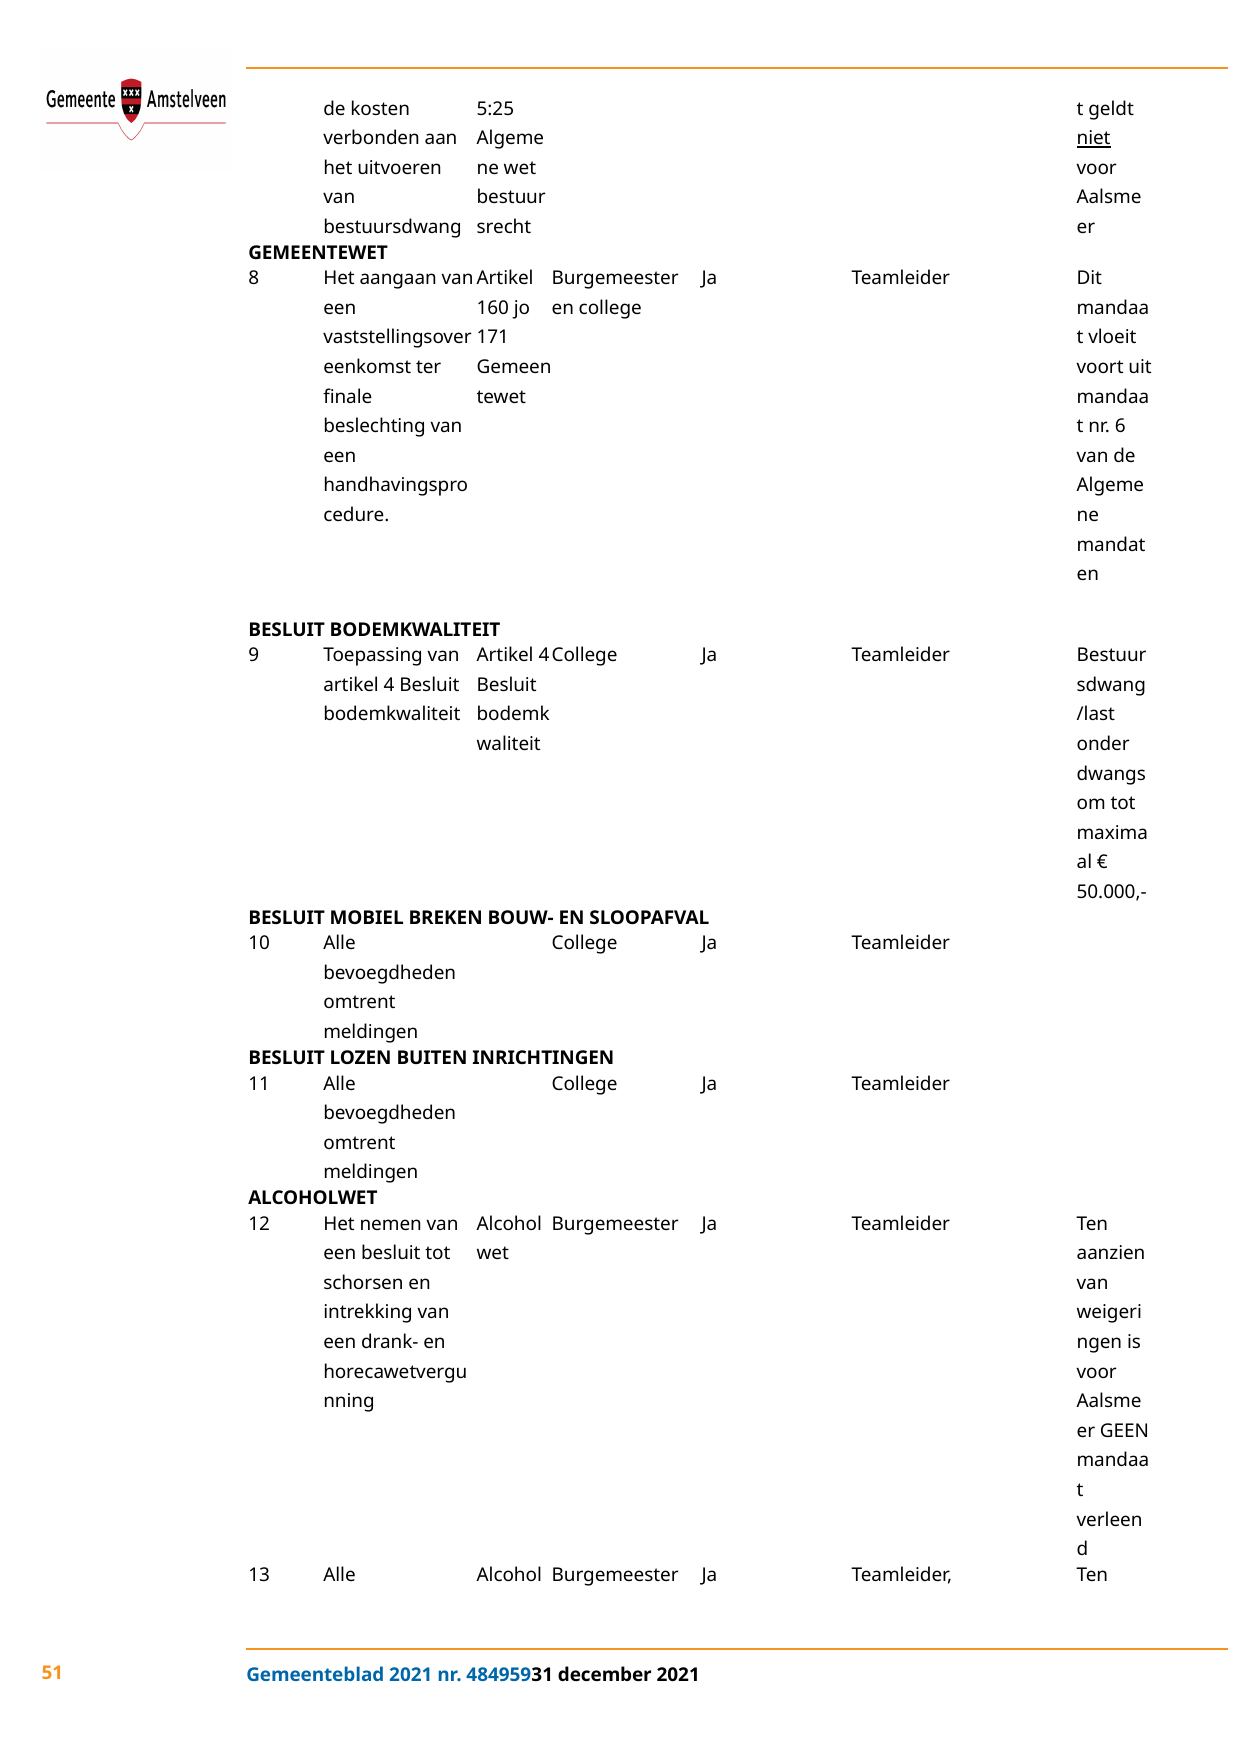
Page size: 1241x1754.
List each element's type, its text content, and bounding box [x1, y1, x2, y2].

table_cell Het nemen van een besluit tot schorsen en intrekking van een drank- en horecawetvergunning [323, 1210, 476, 1561]
table_cell [248, 95, 323, 239]
table_cell Artikel 4 Besluit bodemkwaliteit [476, 641, 551, 904]
table_cell Artikel 160 jo 171 Gemeentewet [476, 265, 551, 616]
table_cell GEMEENTEWET [248, 239, 1152, 264]
picture [41, 47, 231, 172]
table_cell Alcohol [476, 1561, 551, 1587]
table_cell Alle bevoegdheden omtrent meldingen [323, 930, 476, 1044]
table_cell Ten [1076, 1561, 1152, 1587]
table_cell BESLUIT BODEMKWALITEIT [248, 616, 1152, 641]
table_cell 8 [248, 265, 323, 616]
table_cell Ja [701, 265, 851, 616]
table_cell Ja [701, 1210, 851, 1561]
table_cell Toepassing van artikel 4 Besluit bodemkwaliteit [323, 641, 476, 904]
table_cell Teamleider, [851, 1561, 1076, 1587]
table_cell Teamleider [851, 1210, 1076, 1561]
table_cell [851, 95, 1076, 239]
table_cell Dit mandaat vloeit voort uit mandaat nr. 6 van de Algemene mandaten [1076, 265, 1152, 616]
table_cell 10 [248, 930, 323, 1044]
table_cell Alle [323, 1561, 476, 1587]
table_cell 12 [248, 1210, 323, 1561]
table_cell Bestuursdwang/last onder dwangsom tot maximaal € 50.000,- [1076, 641, 1152, 904]
table_cell College [551, 641, 701, 904]
table_cell Alle bevoegdheden omtrent meldingen [323, 1070, 476, 1184]
table_cell Ja [701, 930, 851, 1044]
table_cell College [551, 930, 701, 1044]
table_cell Ja [701, 1561, 851, 1587]
table_cell 9 [248, 641, 323, 904]
table_cell [1076, 930, 1152, 1044]
table_cell Ja [701, 1070, 851, 1184]
table_cell Teamleider [851, 265, 1076, 616]
table_cell [701, 95, 851, 239]
table_cell Teamleider [851, 930, 1076, 1044]
table_cell Alcoholwet [476, 1210, 551, 1561]
table_cell de kosten verbonden aan het uitvoeren van bestuursdwang [323, 95, 476, 239]
table_cell Ten aanzien van weigeringen is voor Aalsmeer GEEN mandaat verleend [1076, 1210, 1152, 1561]
table_cell Teamleider [851, 641, 1076, 904]
table_cell BESLUIT LOZEN BUITEN INRICHTINGEN [248, 1044, 1152, 1070]
table_cell Burgemeester [551, 1210, 701, 1561]
table_cell Het aangaan van een vaststellingsovereenkomst ter finale beslechting van een handhavingsprocedure. [323, 265, 476, 616]
table_cell 11 [248, 1070, 323, 1184]
table_cell ALCOHOLWET [248, 1184, 1152, 1210]
table_cell Teamleider [851, 1070, 1076, 1184]
table_cell [551, 95, 701, 239]
table_cell College [551, 1070, 701, 1184]
table_cell [476, 930, 551, 1044]
table_cell 13 [248, 1561, 323, 1587]
table_cell BESLUIT MOBIEL BREKEN BOUW- EN SLOOPAFVAL [248, 904, 1152, 929]
table_cell [1076, 1070, 1152, 1184]
table_cell Burgemeester [551, 1561, 701, 1587]
table_cell Ja [701, 641, 851, 904]
table_cell 5:25 Algemene wet bestuursrecht [476, 95, 551, 239]
table_cell [476, 1070, 551, 1184]
table_cell Burgemeester en college [551, 265, 701, 616]
table_cell t geldt niet voor Aalsmeer [1076, 95, 1152, 239]
